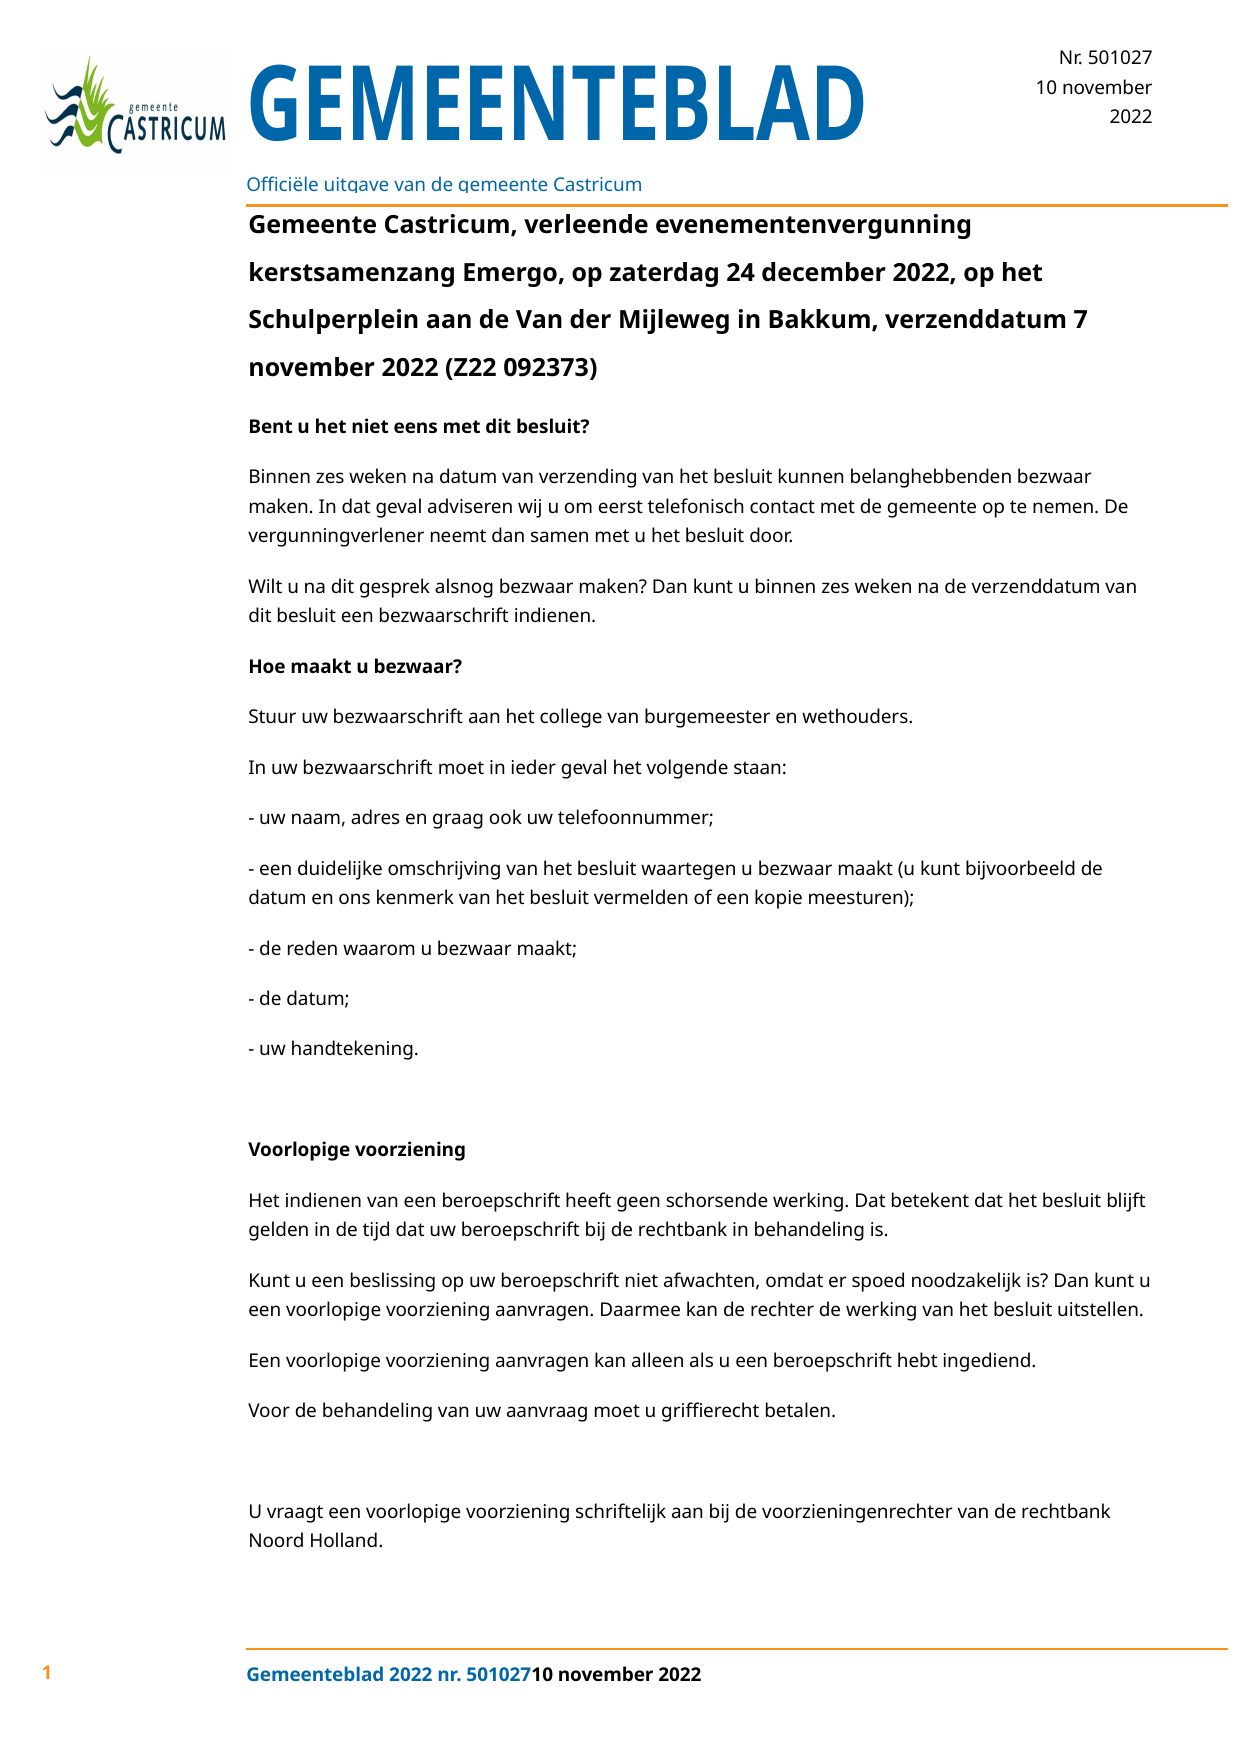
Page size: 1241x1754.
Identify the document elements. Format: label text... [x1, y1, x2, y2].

text Gemeente Castricum, verleende evenementenvergunning kerstsamenzang Emergo, op zaterdag 24 december 2022, op het Schulperplein aan de Van der Mijleweg in Bakkum, verzenddatum 7 november 2022 (Z22 092373) [248, 207, 1152, 384]
text - een duidelijke omschrijving van het besluit waartegen u bezwaar maakt (u kunt bijvoorbeeld de datum en ons kenmerk van het besluit vermelden of een kopie meesturen); [248, 855, 1152, 910]
text Bent u het niet eens met dit besluit? [248, 413, 1152, 439]
text U vraagt een voorlopige voorziening schriftelijk aan bij de voorzieningenrechter van de rechtbank Noord Holland. [248, 1498, 1152, 1553]
text Voorlopige voorziening [248, 1136, 1152, 1162]
text Het indienen van een beroepschrift heeft geen schorsende werking. Dat betekent dat het besluit blijft gelden in de tijd dat uw beroepschrift bij de rechtbank in behandeling is. [248, 1187, 1152, 1242]
text - de reden waarom u bezwaar maakt; [248, 935, 1152, 961]
text - uw naam, adres en graag ook uw telefoonnummer; [248, 804, 1152, 830]
text - uw handtekening. [248, 1036, 1152, 1061]
text Wilt u na dit gesprek alsnog bezwaar maken? Dan kunt u binnen zes weken na de verzenddatum van dit besluit een bezwaarschrift indienen. [248, 573, 1152, 628]
picture [41, 47, 231, 172]
text Kunt u een beslissing op uw beroepschrift niet afwachten, omdat er spoed noodzakelijk is? Dan kunt u een voorlopige voorziening aanvragen. Daarmee kan de rechter de werking van het besluit uitstellen. [248, 1267, 1152, 1322]
text - de datum; [248, 985, 1152, 1011]
text Binnen zes weken na datum van verzending van het besluit kunnen belanghebbenden bezwaar maken. In dat geval adviseren wij u om eerst telefonisch contact met de gemeente op te nemen. De vergunningverlener neemt dan samen met u het besluit door. [248, 463, 1152, 548]
text Stuur uw bezwaarschrift aan het college van burgemeester en wethouders. [248, 703, 1152, 729]
text In uw bezwaarschrift moet in ieder geval het volgende staan: [248, 754, 1152, 780]
text Hoe maakt u bezwaar? [248, 653, 1152, 679]
text Voor de behandeling van uw aanvraag moet u griffierecht betalen. [248, 1397, 1152, 1423]
text Een voorlopige voorziening aanvragen kan alleen als u een beroepschrift hebt ingediend. [248, 1347, 1152, 1373]
